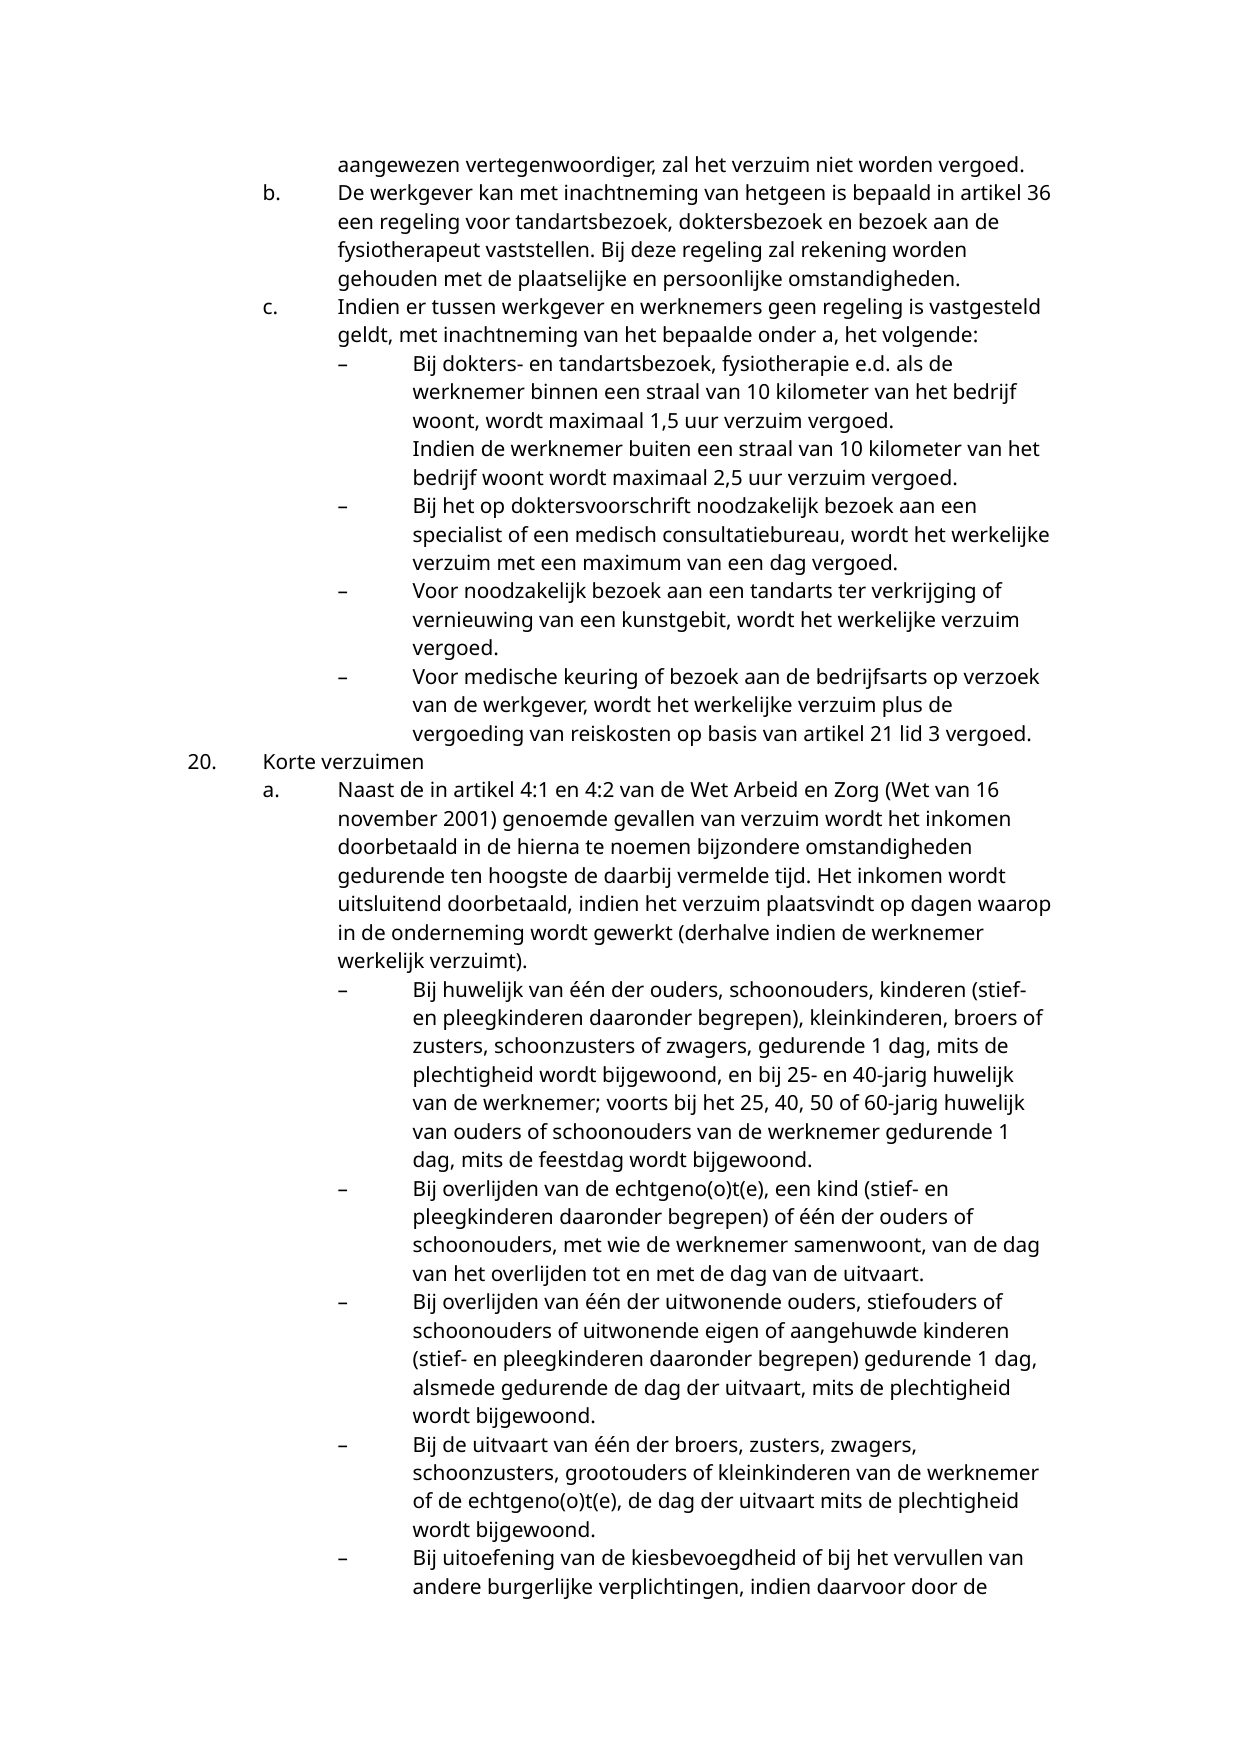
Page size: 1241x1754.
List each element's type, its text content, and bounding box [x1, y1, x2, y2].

list Naast de in artikel 4:1 en 4:2 van de Wet Arbeid en Zorg (Wet van 16 november 2001) genoemde gevallen van verzuim wordt het inkomen doorbetaald in de hierna te noemen bijzondere omstandigheden gedurende ten hoogste de daarbij vermelde tijd. Het inkomen wordt uitsluitend doorbetaald, indien het verzuim plaatsvindt op dagen waarop in de onderneming wordt gewerkt (derhalve indien de werknemer werkelijk verzuimt). [262, 776, 1053, 975]
list Bij het op doktersvoorschrift noodzakelijk bezoek aan een specialist of een medisch consultatiebureau, wordt het werkelijke verzuim met een maximum van een dag vergoed. [337, 491, 1053, 577]
list De werkgever kan met inachtneming van hetgeen is bepaald in artikel 36 een regeling voor tandartsbezoek, doktersbezoek en bezoek aan de fysiotherapeut vaststellen. Bij deze regeling zal rekening worden gehouden met de plaatselijke en persoonlijke omstandigheden. [262, 178, 1053, 292]
list aangewezen vertegenwoordiger, zal het verzuim niet worden vergoed. [262, 150, 1053, 178]
list Voor noodzakelijk bezoek aan een tandarts ter verkrijging of vernieuwing van een kunstgebit, wordt het werkelijke verzuim vergoed. [337, 577, 1053, 662]
list Bij overlijden van één der uitwonende ouders, stiefouders of schoonouders of uitwonende eigen of aangehuwde kinderen (stief- en pleegkinderen daaronder begrepen) gedurende 1 dag, alsmede gedurende de dag der uitvaart, mits de plechtigheid wordt bijgewoond. [337, 1287, 1053, 1430]
list Indien er tussen werkgever en werknemers geen regeling is vastgesteld geldt, met inachtneming van het bepaalde onder a, het volgende: [262, 292, 1053, 349]
list Korte verzuimen [187, 747, 1053, 776]
list Voor medische keuring of bezoek aan de bedrijfsarts op verzoek van de werkgever, wordt het werkelijke verzuim plus de vergoeding van reiskosten op basis van artikel 21 lid 3 vergoed. [337, 662, 1053, 747]
list Bij overlijden van de echtgeno(o)t(e), een kind (stief- en pleegkinderen daaronder begrepen) of één der ouders of schoonouders, met wie de werknemer samenwoont, van de dag van het overlijden tot en met de dag van de uitvaart. [337, 1174, 1053, 1287]
list Indien de werknemer buiten een straal van 10 kilometer van het bedrijf woont wordt maximaal 2,5 uur verzuim vergoed. [337, 434, 1053, 491]
list Bij dokters- en tandartsbezoek, fysiotherapie e.d. als de werknemer binnen een straal van 10 kilometer van het bedrijf woont, wordt maximaal 1,5 uur verzuim vergoed. [337, 349, 1053, 434]
list Bij huwelijk van één der ouders, schoonouders, kinderen (stief- en pleegkinderen daaronder begrepen), kleinkinderen, broers of zusters, schoonzusters of zwagers, gedurende 1 dag, mits de plechtigheid wordt bijgewoond, en bij 25- en 40-jarig huwelijk van de werknemer; voorts bij het 25, 40, 50 of 60-jarig huwelijk van ouders of schoonouders van de werknemer gedurende 1 dag, mits de feestdag wordt bijgewoond. [337, 975, 1053, 1174]
list Bij de uitvaart van één der broers, zusters, zwagers, schoonzusters, grootouders of kleinkinderen van de werknemer of de echtgeno(o)t(e), de dag der uitvaart mits de plechtigheid wordt bijgewoond. [337, 1430, 1053, 1543]
list Bij uitoefening van de kiesbevoegdheid of bij het vervullen van andere burgerlijke verplichtingen, indien daarvoor door de [337, 1543, 1053, 1600]
